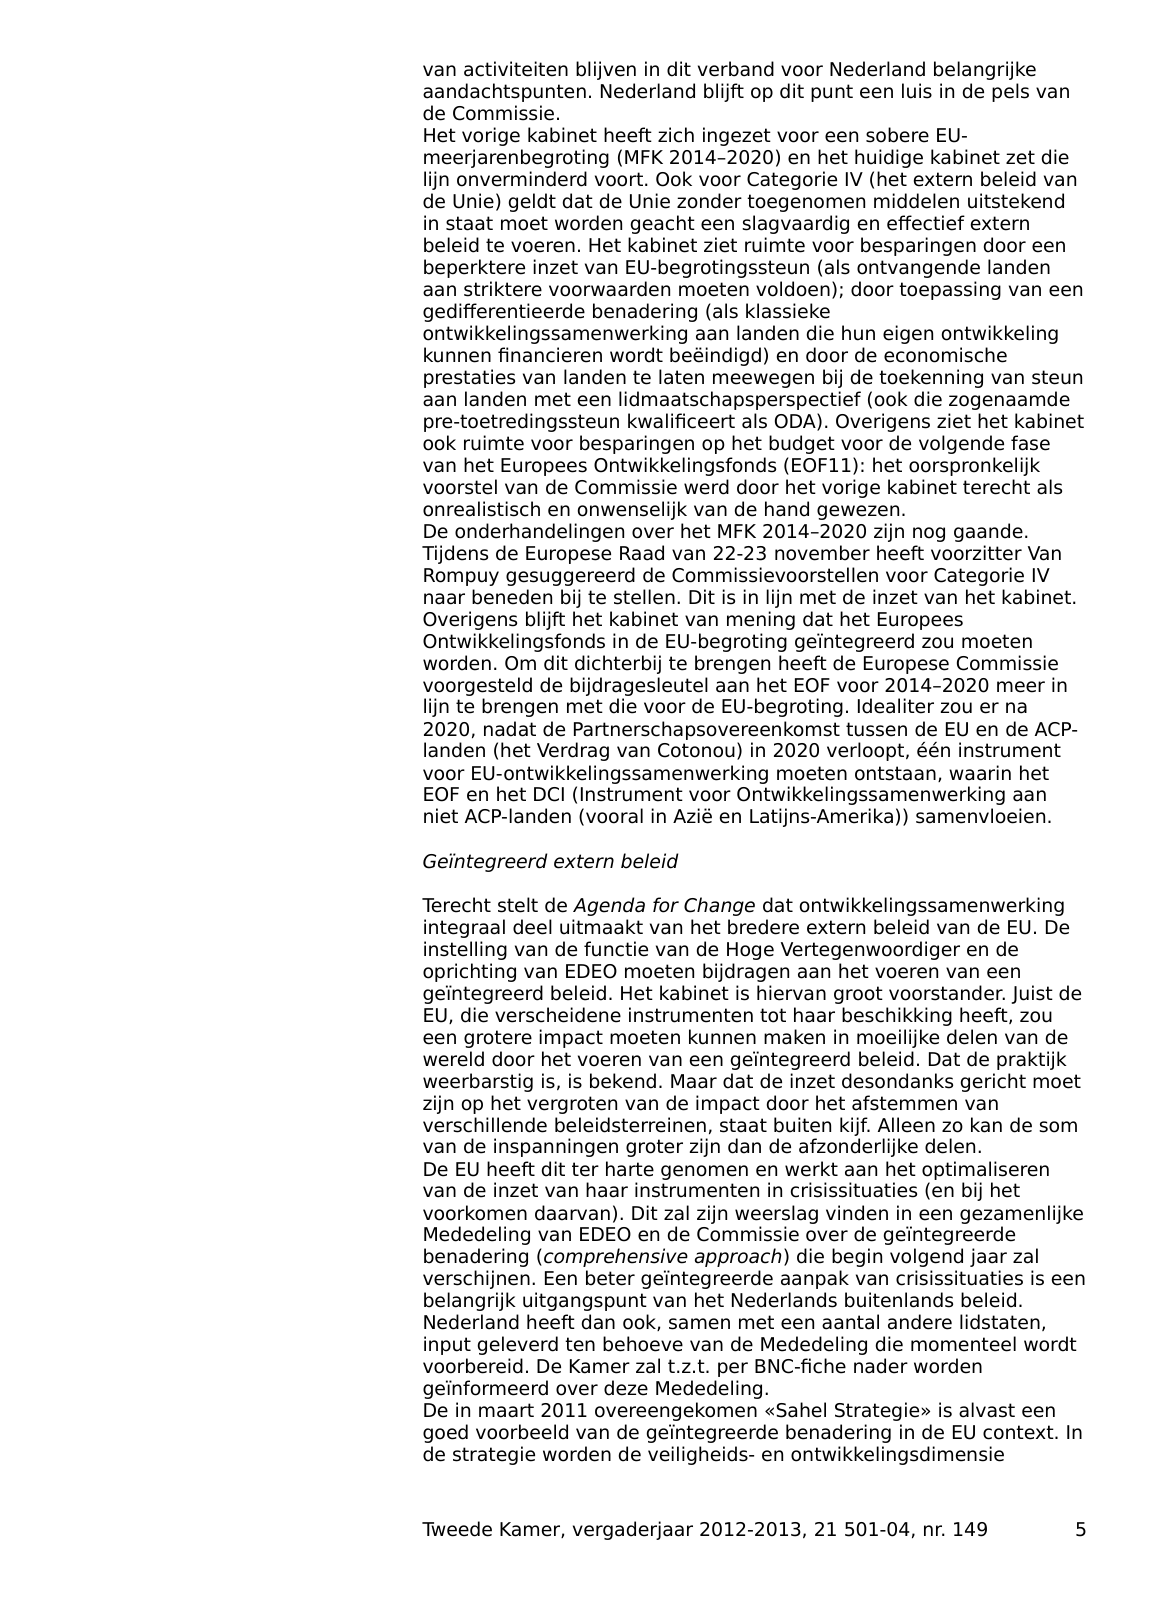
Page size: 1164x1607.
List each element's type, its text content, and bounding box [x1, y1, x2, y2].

text De EU heeft dit ter harte genomen en werkt aan het optimaliseren van de inzet van haar instrumenten in crisissituaties (en bij het voorkomen daarvan). Dit zal zijn weerslag vinden in een gezamenlijke Mededeling van EDEO en de Commissie over de geïntegreerde benadering (comprehensive approach) die begin volgend jaar zal verschijnen. Een beter geïntegreerde aanpak van crisissituaties is een belangrijk uitgangspunt van het Nederlands buitenlands beleid. Nederland heeft dan ook, samen met een aantal andere lidstaten, input geleverd ten behoeve van de Mededeling die momenteel wordt voorbereid. De Kamer zal t.z.t. per BNC-fiche nader worden geïnformeerd over deze Mededeling. [422, 1158, 1087, 1400]
subtitle Geïntegreerd extern beleid [422, 851, 1087, 872]
text De onderhandelingen over het MFK 2014–2020 zijn nog gaande. Tijdens de Europese Raad van 22-23 november heeft voorzitter Van Rompuy gesuggereerd de Commissievoorstellen voor Categorie IV naar beneden bij te stellen. Dit is in lijn met de inzet van het kabinet. [422, 521, 1087, 608]
text Overigens blijft het kabinet van mening dat het Europees Ontwikkelingsfonds in de EU-begroting geïntegreerd zou moeten worden. Om dit dichterbij te brengen heeft de Europese Commissie voorgesteld de bijdragesleutel aan het EOF voor 2014–2020 meer in lijn te brengen met die voor de EU-begroting. Idealiter zou er na 2020, nadat de Partnerschapsovereenkomst tussen de EU en de ACP-landen (het Verdrag van Cotonou) in 2020 verloopt, één instrument voor EU-ontwikkelingssamenwerking moeten ontstaan, waarin het EOF en het DCI (Instrument voor Ontwikkelingssamenwerking aan niet ACP-landen (vooral in Azië en Latijns-Amerika)) samenvloeien. [422, 608, 1087, 828]
text De in maart 2011 overeengekomen «Sahel Strategie» is alvast een goed voorbeeld van de geïntegreerde benadering in de EU context. In de strategie worden de veiligheids- en ontwikkelingsdimensie [422, 1400, 1087, 1466]
text Het vorige kabinet heeft zich ingezet voor een sobere EU-meerjarenbegroting (MFK 2014–2020) en het huidige kabinet zet die lijn onverminderd voort. Ook voor Categorie IV (het extern beleid van de Unie) geldt dat de Unie zonder toegenomen middelen uitstekend in staat moet worden geacht een slagvaardig en effectief extern beleid te voeren. Het kabinet ziet ruimte voor besparingen door een beperktere inzet van EU-begrotingssteun (als ontvangende landen aan striktere voorwaarden moeten voldoen); door toepassing van een gedifferentieerde benadering (als klassieke ontwikkelingssamenwerking aan landen die hun eigen ontwikkeling kunnen financieren wordt beëindigd) en door de economische prestaties van landen te laten meewegen bij de toekenning van steun aan landen met een lidmaatschapsperspectief (ook die zogenaamde pre-toetredingssteun kwalificeert als ODA). Overigens ziet het kabinet ook ruimte voor besparingen op het budget voor de volgende fase van het Europees Ontwikkelingsfonds (EOF11): het oorspronkelijk voorstel van de Commissie werd door het vorige kabinet terecht als onrealistisch en onwenselijk van de hand gewezen. [422, 125, 1087, 521]
text van activiteiten blijven in dit verband voor Nederland belangrijke aandachtspunten. Nederland blijft op dit punt een luis in de pels van de Commissie. [422, 59, 1087, 125]
text Terecht stelt de Agenda for Change dat ontwikkelingssamenwerking integraal deel uitmaakt van het bredere extern beleid van de EU. De instelling van de functie van de Hoge Vertegenwoordiger en de oprichting van EDEO moeten bijdragen aan het voeren van een geïntegreerd beleid. Het kabinet is hiervan groot voorstander. Juist de EU, die verscheidene instrumenten tot haar beschikking heeft, zou een grotere impact moeten kunnen maken in moeilijke delen van de wereld door het voeren van een geïntegreerd beleid. Dat de praktijk weerbarstig is, is bekend. Maar dat de inzet desondanks gericht moet zijn op het vergroten van de impact door het afstemmen van verschillende beleidsterreinen, staat buiten kijf. Alleen zo kan de som van de inspanningen groter zijn dan de afzonderlijke delen. [422, 895, 1087, 1158]
